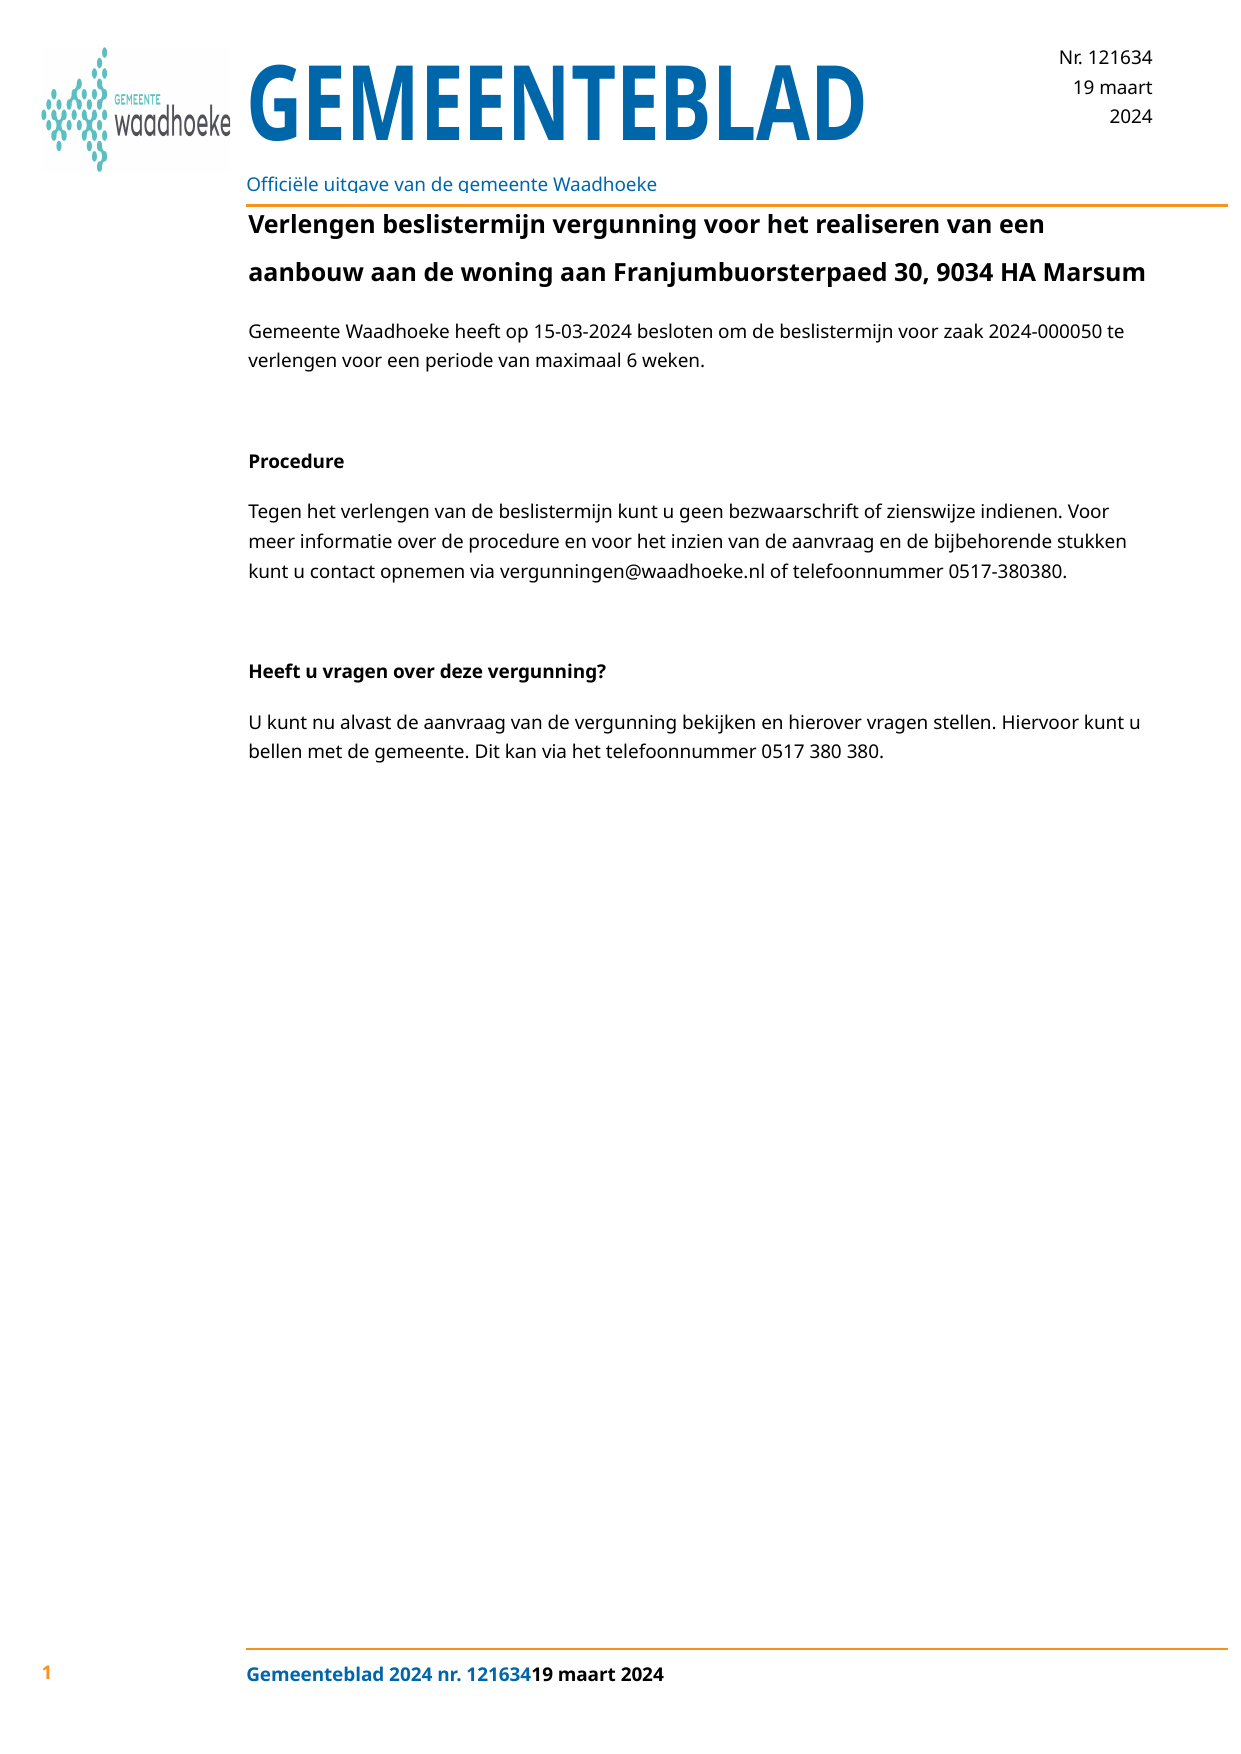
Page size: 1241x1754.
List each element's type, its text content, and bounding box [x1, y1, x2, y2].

text Tegen het verlengen van de beslistermijn kunt u geen bezwaarschrift of zienswijze indienen. Voor meer informatie over de procedure en voor het inzien van de aanvraag en de bijbehorende stukken kunt u contact opnemen via vergunningen@waadhoeke.nl of telefoonnummer 0517-380380. [248, 499, 1152, 584]
text U kunt nu alvast de aanvraag van de vergunning bekijken en hierover vragen stellen. Hiervoor kunt u bellen met de gemeente. Dit kan via het telefoonnummer 0517 380 380. [248, 709, 1152, 764]
text Procedure [248, 448, 1152, 474]
text Verlengen beslistermijn vergunning voor het realiseren van een aanbouw aan de woning aan Franjumbuorsterpaed 30, 9034 HA Marsum [248, 207, 1152, 288]
picture [41, 47, 231, 172]
text Heeft u vragen over deze vergunning? [248, 659, 1152, 684]
text Gemeente Waadhoeke heeft op 15-03-2024 besloten om de beslistermijn voor zaak 2024-000050 te verlengen voor een periode van maximaal 6 weken. [248, 318, 1152, 373]
